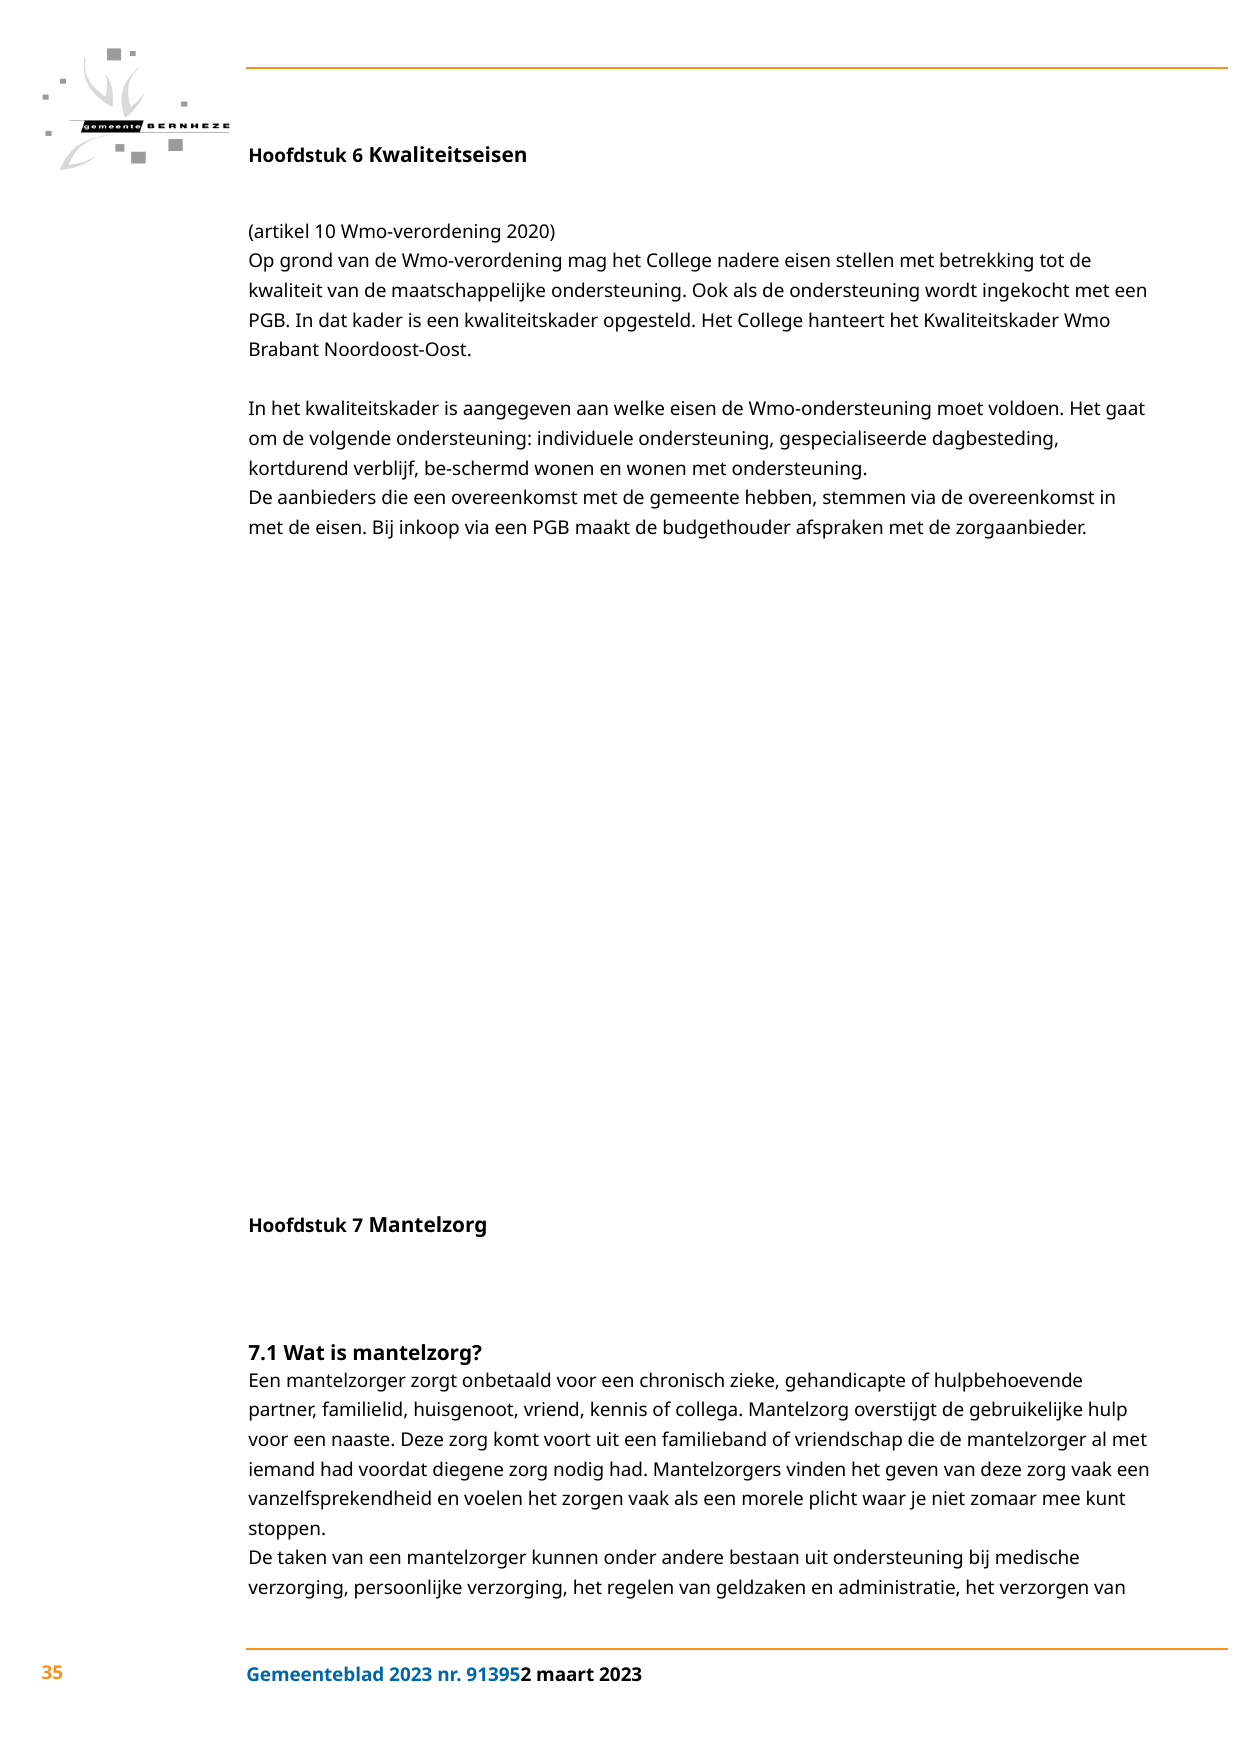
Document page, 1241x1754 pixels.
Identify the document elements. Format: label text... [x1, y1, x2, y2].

picture [41, 47, 231, 172]
text Hoofdstuk 6 Kwaliteitseisen [248, 140, 1152, 169]
text De aanbieders die een overeenkomst met de gemeente hebben, stemmen via de overeenkomst in met de eisen. Bij inkoop via een PGB maakt de budgethouder afspraken met de zorgaanbieder. [248, 484, 1152, 540]
text Hoofdstuk 7 Mantelzorg [248, 1210, 1152, 1239]
text Een mantelzorger zorgt onbetaald voor een chronisch zieke, gehandicapte of hulpbehoevende partner, familielid, huisgenoot, vriend, kennis of collega. Mantelzorg overstijgt de gebruikelijke hulp voor een naaste. Deze zorg komt voort uit een familieband of vriendschap die de mantelzorger al met iemand had voordat diegene zorg nodig had. Mantelzorgers vinden het geven van deze zorg vaak een vanzelfsprekendheid en voelen het zorgen vaak als een morele plicht waar je niet zomaar mee kunt stoppen. [248, 1367, 1152, 1541]
text (artikel 10 Wmo-verordening 2020) [248, 218, 1152, 244]
text In het kwaliteitskader is aangegeven aan welke eisen de Wmo-ondersteuning moet voldoen. Het gaat om de volgende ondersteuning: individuele ondersteuning, gespecialiseerde dagbesteding, kortdurend verblijf, be-schermd wonen en wonen met ondersteuning. [248, 396, 1152, 481]
text Op grond van de Wmo-verordening mag het College nadere eisen stellen met betrekking tot de kwaliteit van de maatschappelijke ondersteuning. Ook als de ondersteuning wordt ingekocht met een PGB. In dat kader is een kwaliteitskader opgesteld. Het College hanteert het Kwaliteitskader Wmo Brabant Noordoost-Oost. [248, 248, 1152, 362]
text De taken van een mantelzorger kunnen onder andere bestaan uit ondersteuning bij medische verzorging, persoonlijke verzorging, het regelen van geldzaken en administratie, het verzorgen van [248, 1544, 1152, 1600]
text 7.1 Wat is mantelzorg? [248, 1338, 1152, 1367]
